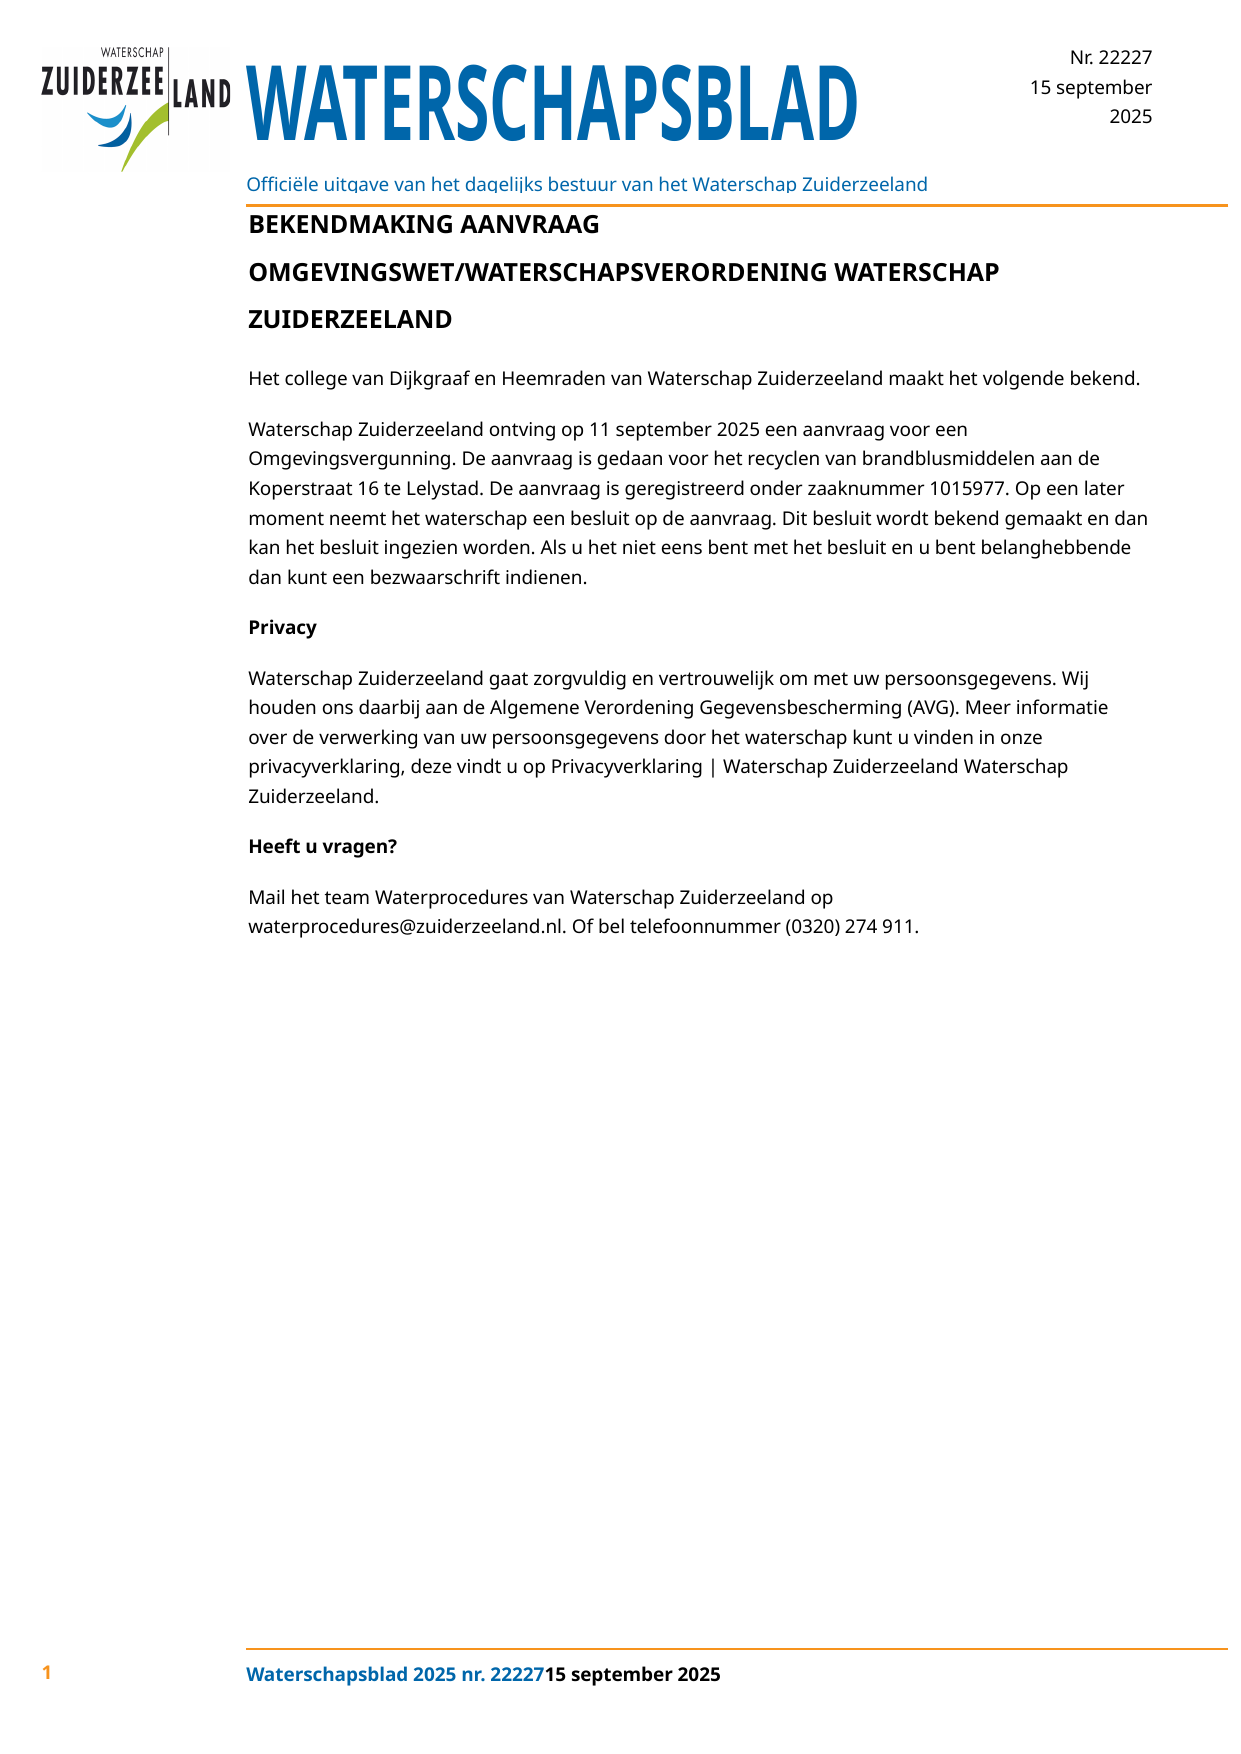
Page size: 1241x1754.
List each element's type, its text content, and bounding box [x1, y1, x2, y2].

text Het college van Dijkgraaf en Heemraden van Waterschap Zuiderzeeland maakt het volgende bekend. [248, 366, 1152, 391]
text Waterschap Zuiderzeeland gaat zorgvuldig en vertrouwelijk om met uw persoonsgegevens. Wij houden ons daarbij aan de Algemene Verordening Gegevensbescherming (AVG). Meer informatie over de verwerking van uw persoonsgegevens door het waterschap kunt u vinden in onze privacyverklaring, deze vindt u op Privacyverklaring | Waterschap Zuiderzeeland Waterschap Zuiderzeeland. [248, 665, 1152, 809]
text Heeft u vragen? [248, 833, 1152, 859]
text Waterschap Zuiderzeeland ontving op 11 september 2025 een aanvraag voor een Omgevingsvergunning. De aanvraag is gedaan voor het recyclen van brandblusmiddelen aan de Koperstraat 16 te Lelystad. De aanvraag is geregistreerd onder zaaknummer 1015977. Op een later moment neemt het waterschap een besluit op de aanvraag. Dit besluit wordt bekend gemaakt en dan kan het besluit ingezien worden. Als u het niet eens bent met het besluit en u bent belanghebbende dan kunt een bezwaarschrift indienen. [248, 416, 1152, 589]
text Privacy [248, 614, 1152, 640]
text Mail het team Waterprocedures van Waterschap Zuiderzeeland op waterprocedures@zuiderzeeland.nl. Of bel telefoonnummer (0320) 274 911. [248, 884, 1152, 939]
text BEKENDMAKING AANVRAAG OMGEVINGSWET/WATERSCHAPSVERORDENING WATERSCHAP ZUIDERZEELAND [248, 207, 1152, 336]
picture [41, 47, 231, 172]
